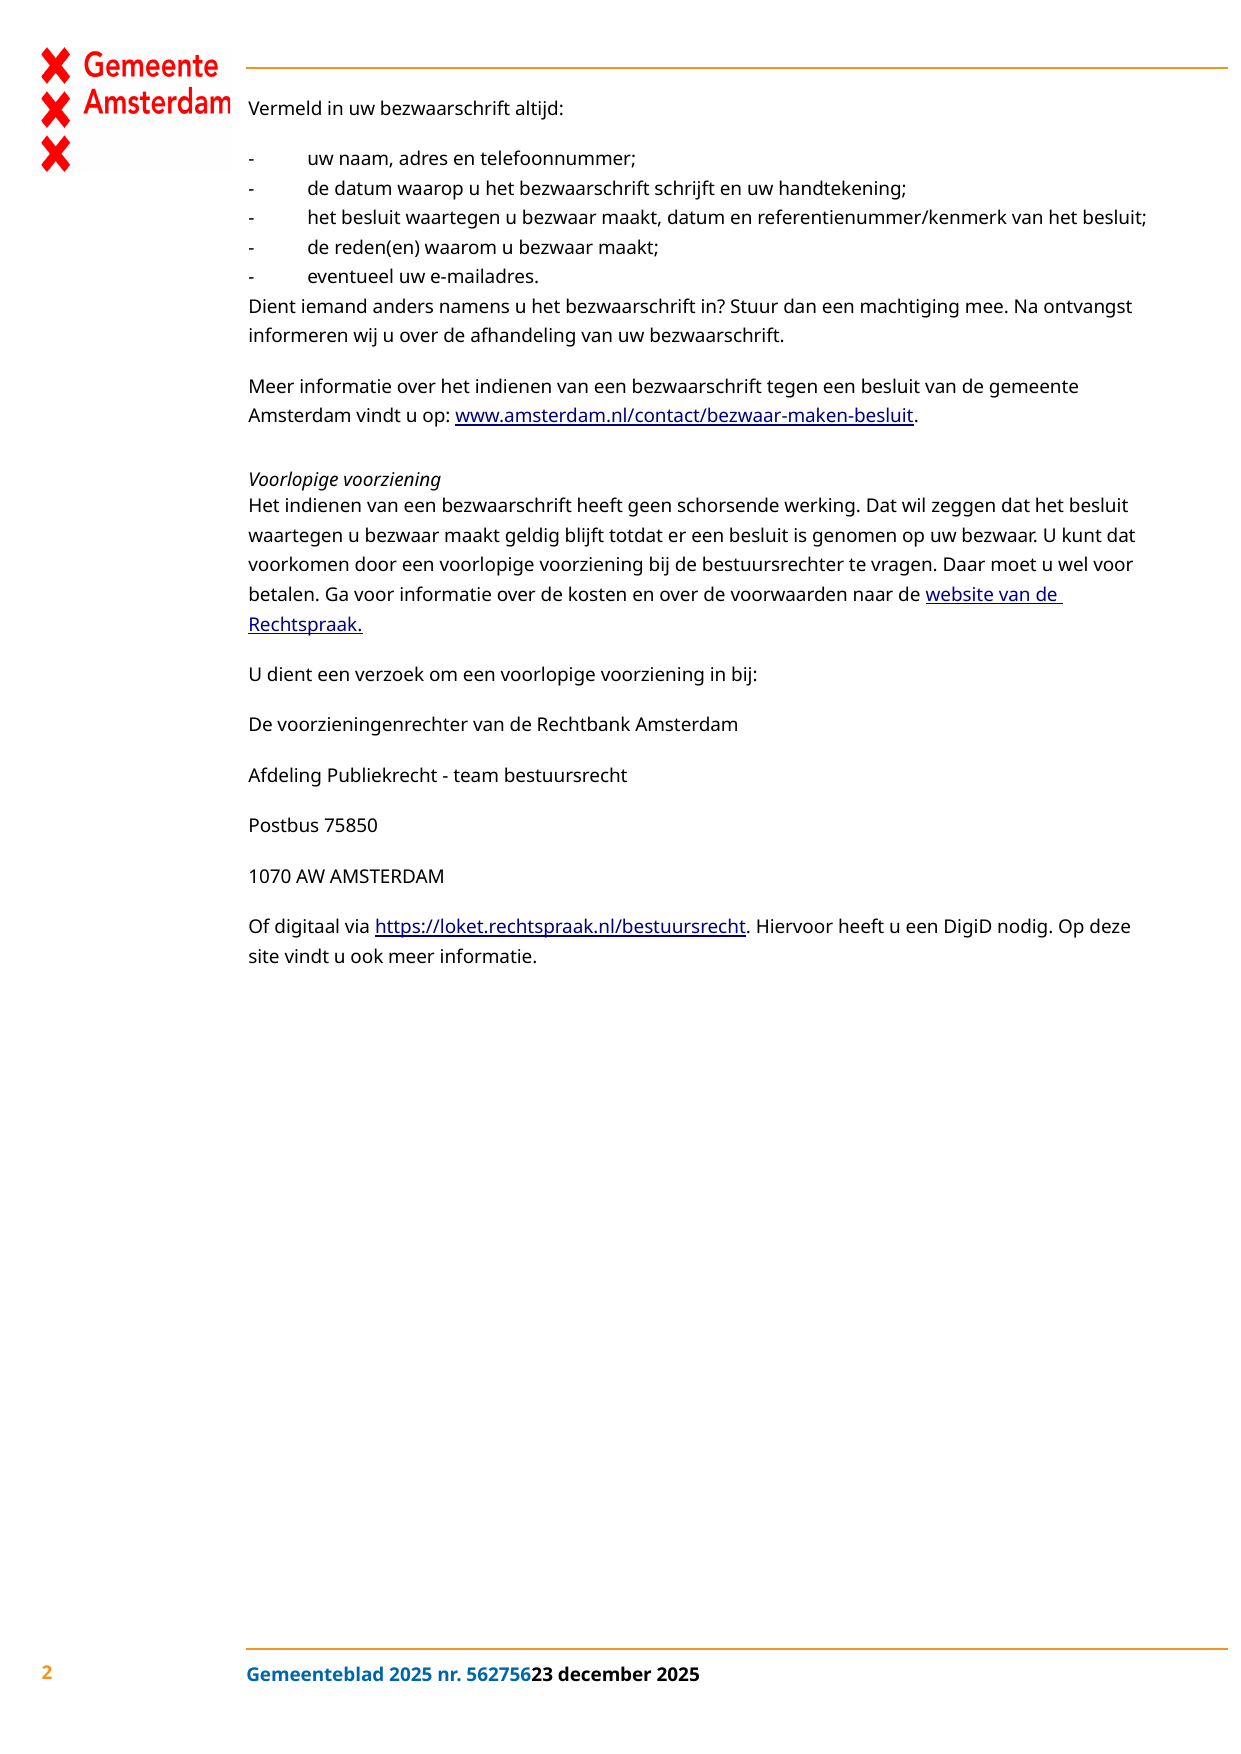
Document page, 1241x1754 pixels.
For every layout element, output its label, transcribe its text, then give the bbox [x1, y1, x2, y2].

text 1070 AW AMSTERDAM [248, 863, 1152, 888]
text De voorzieningenrechter van de Rechtbank Amsterdam [248, 712, 1152, 737]
text Of digitaal via https://loket.rechtspraak.nl/bestuursrecht. Hiervoor heeft u een DigiD nodig. Op deze site vindt u ook meer informatie. [248, 913, 1152, 968]
list de reden(en) waarom u bezwaar maakt; [248, 234, 1152, 260]
list de datum waarop u het bezwaarschrift schrijft en uw handtekening; [248, 175, 1152, 201]
text Postbus 75850 [248, 812, 1152, 838]
text Dient iemand anders namens u het bezwaarschrift in? Stuur dan een machtiging mee. Na ontvangst informeren wij u over de afhandeling van uw bezwaarschrift. [248, 293, 1152, 348]
text U dient een verzoek om een voorlopige voorziening in bij: [248, 661, 1152, 687]
list eventueel uw e-mailadres. [248, 263, 1152, 289]
text Afdeling Publiekrecht - team bestuursrecht [248, 762, 1152, 788]
list het besluit waartegen u bezwaar maakt, datum en referentienummer/kenmerk van het besluit; [248, 204, 1152, 230]
list uw naam, adres en telefoonnummer; [248, 145, 1152, 171]
text Meer informatie over het indienen van een bezwaarschrift tegen een besluit van de gemeente Amsterdam vindt u op: www.amsterdam.nl/contact/bezwaar-maken-besluit. [248, 373, 1152, 428]
text Vermeld in uw bezwaarschrift altijd: [248, 95, 1152, 121]
text Voorlopige voorziening [248, 467, 1152, 492]
text Het indienen van een bezwaarschrift heeft geen schorsende werking. Dat wil zeggen dat het besluit waartegen u bezwaar maakt geldig blijft totdat er een besluit is genomen op uw bezwaar. U kunt dat voorkomen door een voorlopige voorziening bij de bestuursrechter te vragen. Daar moet u wel voor betalen. Ga voor informatie over de kosten en over de voorwaarden naar de website van de Rechtspraak. [248, 492, 1152, 636]
picture [41, 47, 231, 172]
